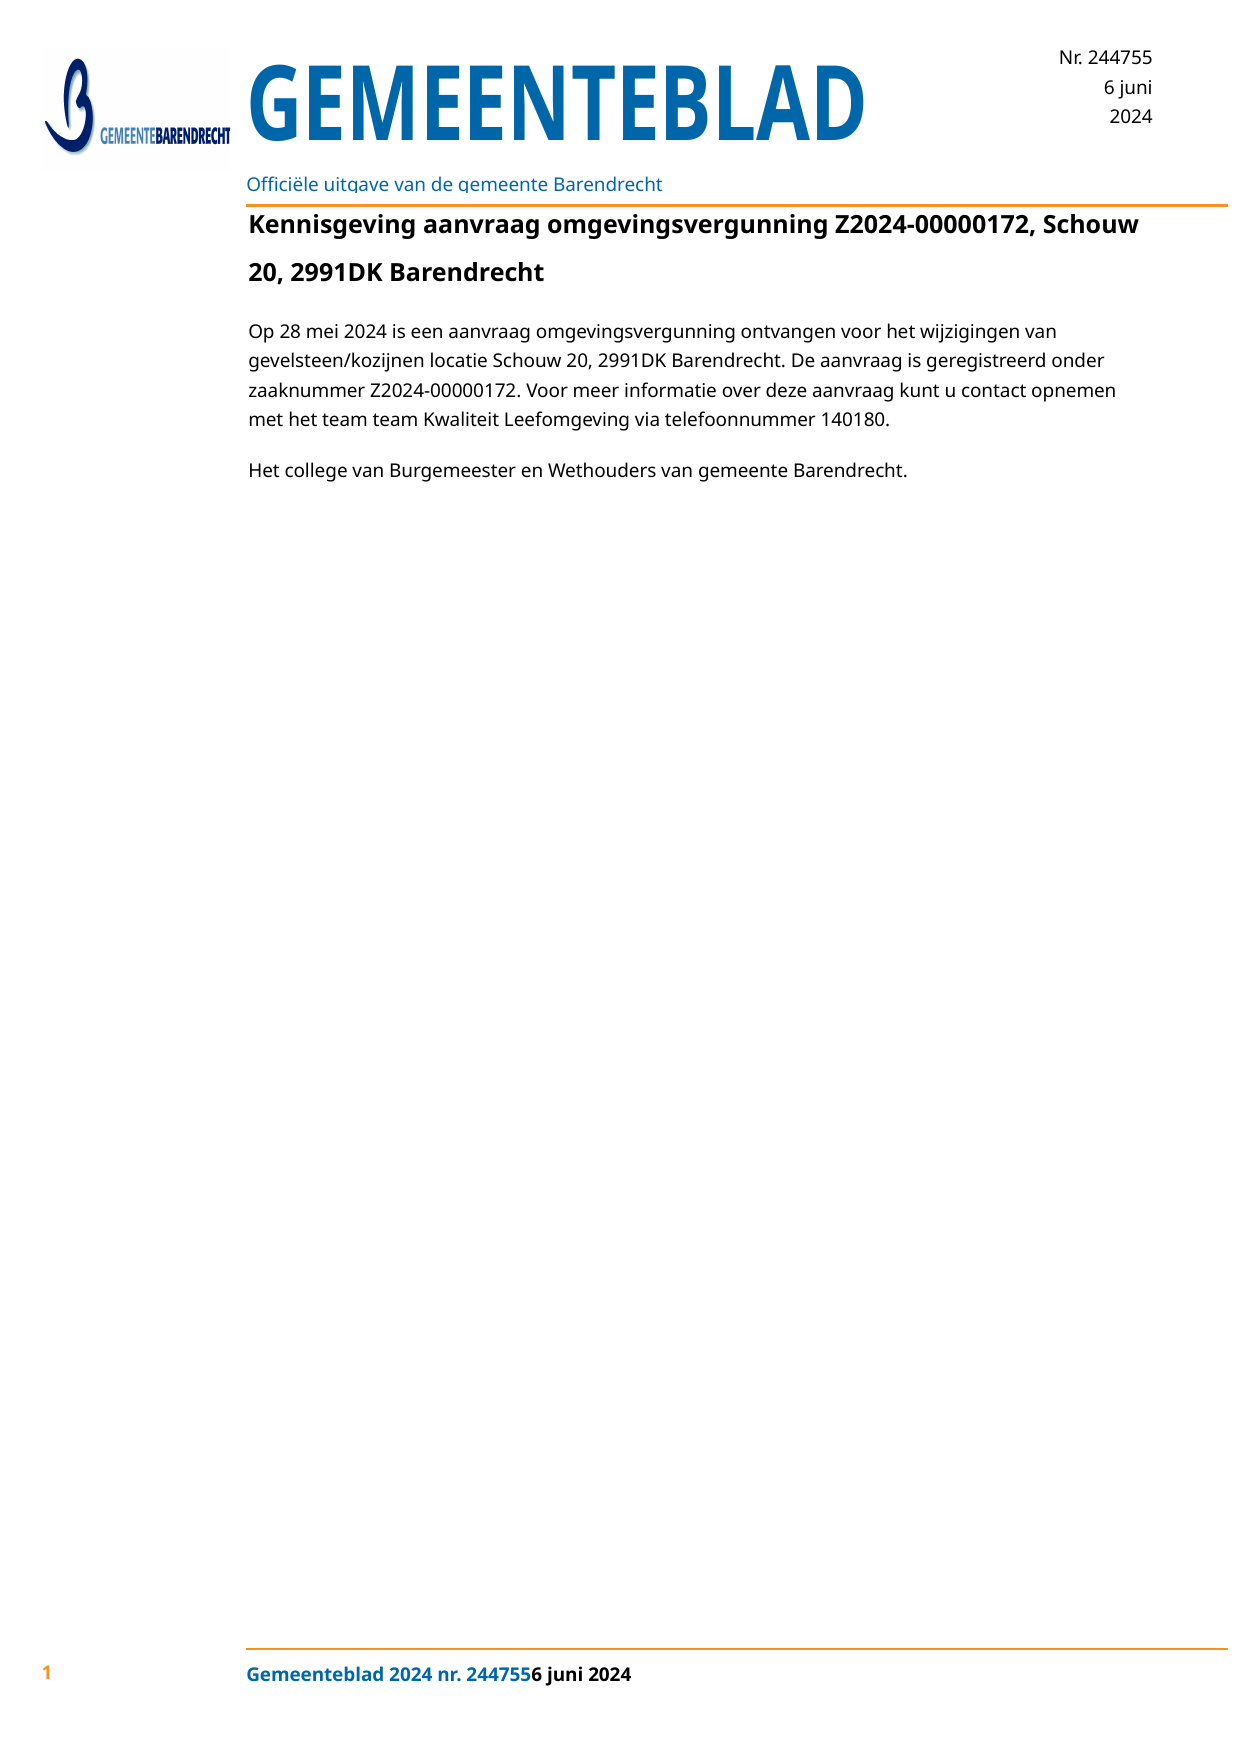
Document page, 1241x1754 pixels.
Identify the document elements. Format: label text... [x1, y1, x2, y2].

picture [41, 47, 231, 172]
text Kennisgeving aanvraag omgevingsvergunning Z2024-00000172, Schouw 20, 2991DK Barendrecht [248, 207, 1152, 288]
text Op 28 mei 2024 is een aanvraag omgevingsvergunning ontvangen voor het wijzigingen van gevelsteen/kozijnen locatie Schouw 20, 2991DK Barendrecht. De aanvraag is geregistreerd onder zaaknummer Z2024-00000172. Voor meer informatie over deze aanvraag kunt u contact opnemen met het team team Kwaliteit Leefomgeving via telefoonnummer 140180. [248, 318, 1152, 432]
text Het college van Burgemeester en Wethouders van gemeente Barendrecht. [248, 457, 1152, 483]
